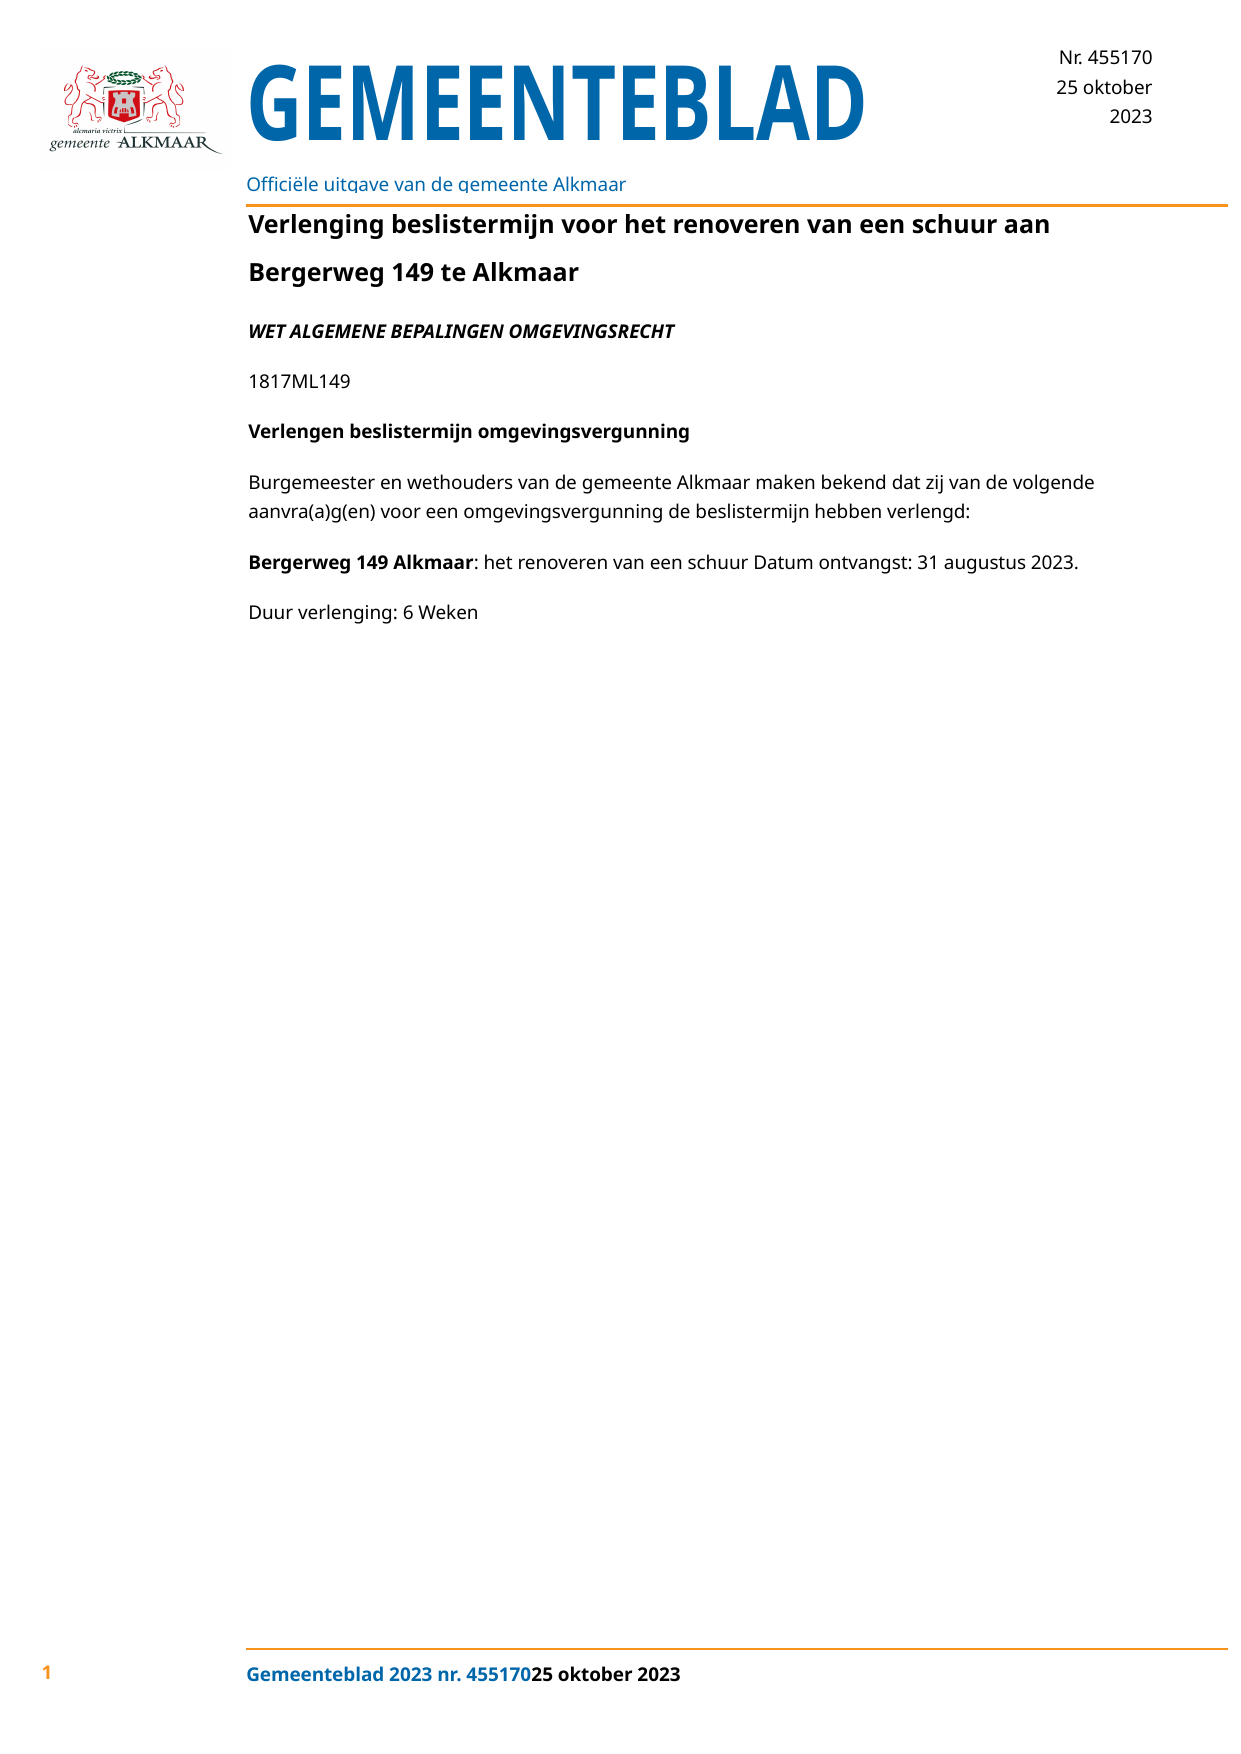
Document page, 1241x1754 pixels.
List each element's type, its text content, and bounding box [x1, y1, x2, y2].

text 1817ML149 [248, 368, 1152, 394]
picture [41, 47, 231, 172]
text Verlengen beslistermijn omgevingsvergunning [248, 419, 1152, 444]
text Bergerweg 149 Alkmaar: het renoveren van een schuur Datum ontvangst: 31 augustus 2023. [248, 549, 1152, 575]
text Duur verlenging: 6 Weken [248, 599, 1152, 625]
text Burgemeester en wethouders van de gemeente Alkmaar maken bekend dat zij van de volgende aanvra(a)g(en) voor een omgevingsvergunning de beslistermijn hebben verlengd: [248, 469, 1152, 524]
text Verlenging beslistermijn voor het renoveren van een schuur aan Bergerweg 149 te Alkmaar [248, 207, 1152, 288]
text WET ALGEMENE BEPALINGEN OMGEVINGSRECHT [248, 318, 1152, 344]
